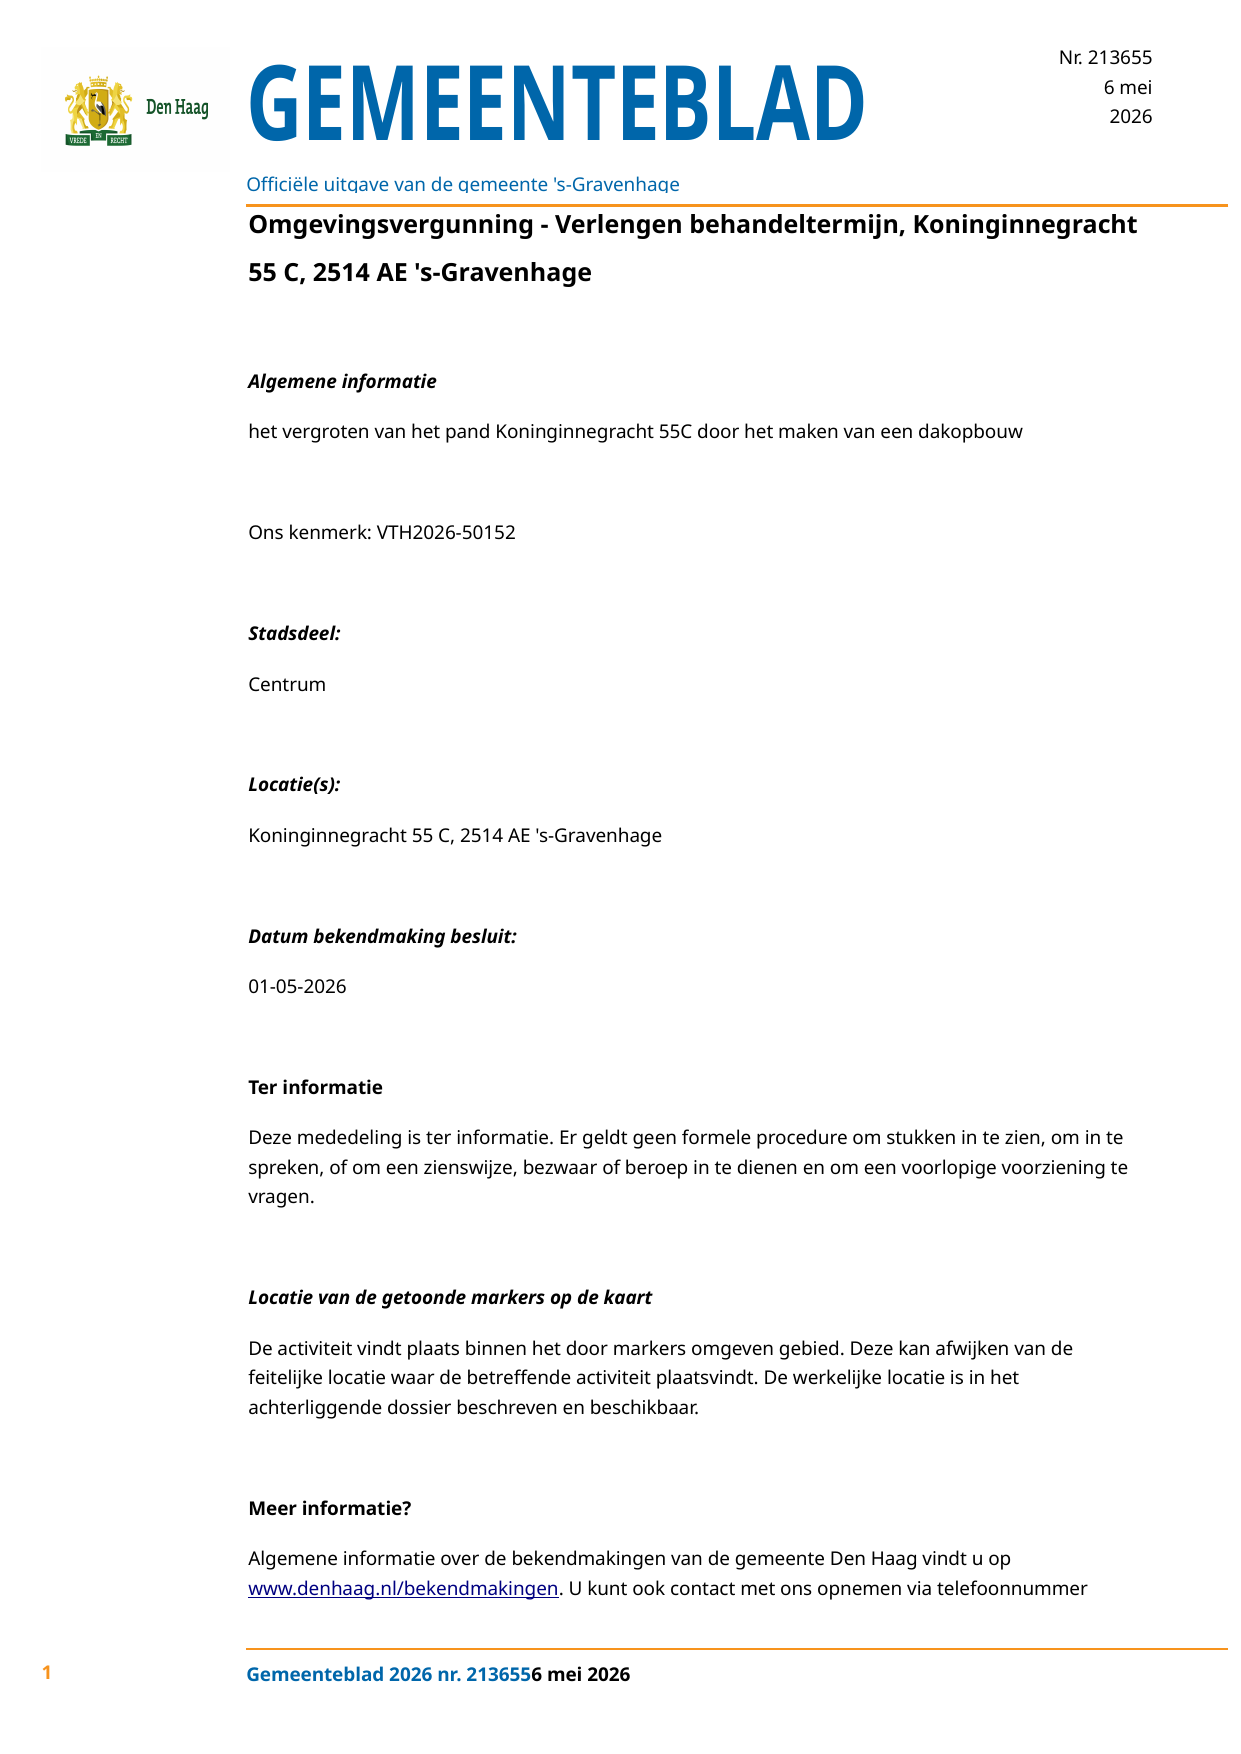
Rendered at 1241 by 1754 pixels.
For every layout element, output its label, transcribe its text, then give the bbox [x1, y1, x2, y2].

text Ter informatie [248, 1074, 1152, 1100]
text Omgevingsvergunning - Verlengen behandeltermijn, Koninginnegracht 55 C, 2514 AE 's-Gravenhage [248, 207, 1152, 288]
text Stadsdeel: [248, 620, 1152, 646]
text Algemene informatie over de bekendmakingen van de gemeente Den Haag vindt u op www.denhaag.nl/bekendmakingen. U kunt ook contact met ons opnemen via telefoonnummer [248, 1545, 1152, 1601]
text Meer informatie? [248, 1495, 1152, 1521]
text 01-05-2026 [248, 973, 1152, 999]
text Locatie van de getoonde markers op de kaart [248, 1284, 1152, 1310]
text Koninginnegracht 55 C, 2514 AE 's-Gravenhage [248, 822, 1152, 848]
text het vergroten van het pand Koninginnegracht 55C door het maken van een dakopbouw [248, 419, 1152, 444]
text Locatie(s): [248, 772, 1152, 797]
text Ons kenmerk: VTH2026-50152 [248, 519, 1152, 545]
picture [41, 47, 231, 172]
text De activiteit vindt plaats binnen het door markers omgeven gebied. Deze kan afwijken van de feitelijke locatie waar de betreffende activiteit plaatsvindt. De werkelijke locatie is in het achterliggende dossier beschreven en beschikbaar. [248, 1335, 1152, 1420]
text Centrum [248, 671, 1152, 697]
text Algemene informatie [248, 368, 1152, 394]
text Deze mededeling is ter informatie. Er geldt geen formele procedure om stukken in te zien, om in te spreken, of om een zienswijze, bezwaar of beroep in te dienen en om een voorlopige voorziening te vragen. [248, 1124, 1152, 1209]
text Datum bekendmaking besluit: [248, 923, 1152, 949]
